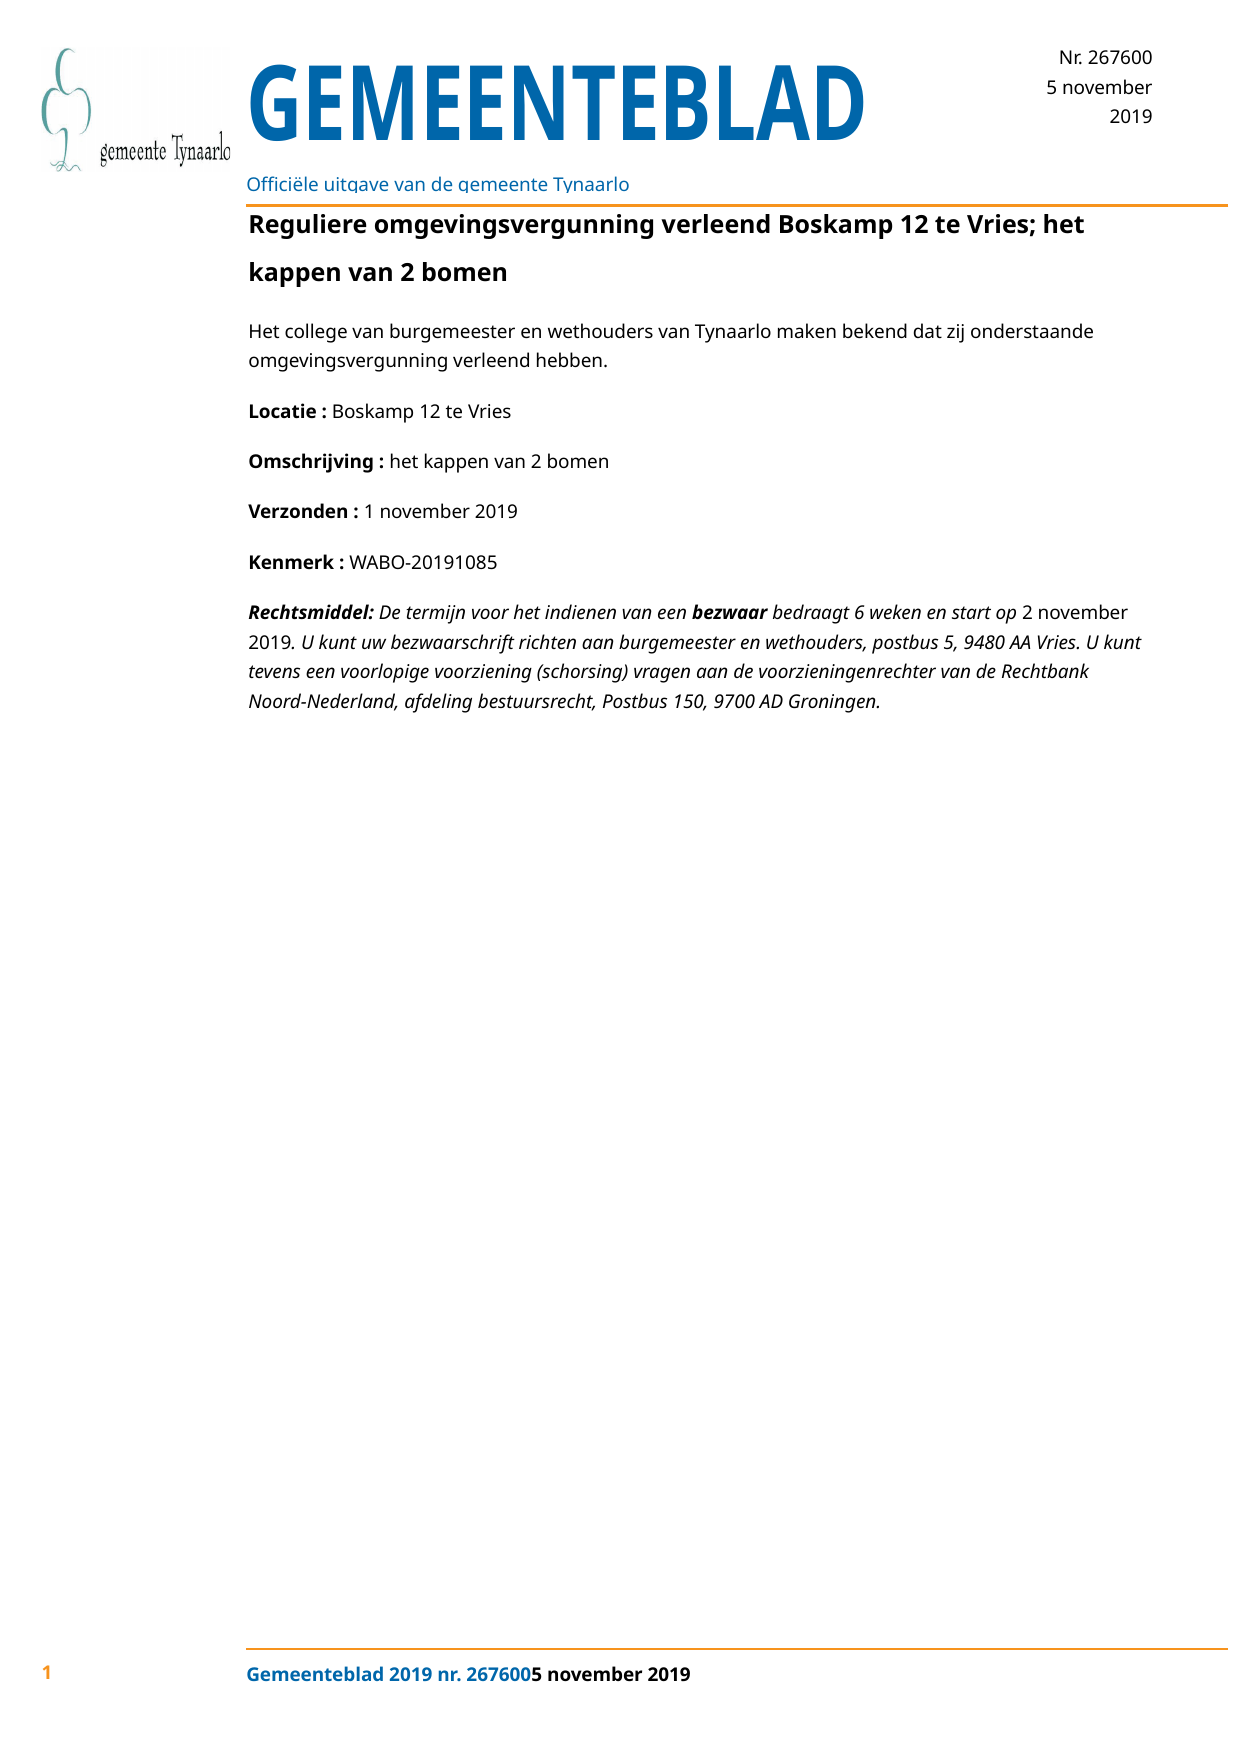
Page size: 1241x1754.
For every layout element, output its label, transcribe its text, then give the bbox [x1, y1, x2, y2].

picture [41, 47, 231, 172]
text Kenmerk : WABO-20191085 [248, 549, 1152, 575]
text Verzonden : 1 november 2019 [248, 499, 1152, 524]
text Locatie : Boskamp 12 te Vries [248, 398, 1152, 424]
text Reguliere omgevingsvergunning verleend Boskamp 12 te Vries; het kappen van 2 bomen [248, 207, 1152, 288]
text Omschrijving : het kappen van 2 bomen [248, 448, 1152, 474]
text Het college van burgemeester en wethouders van Tynaarlo maken bekend dat zij onderstaande omgevingsvergunning verleend hebben. [248, 318, 1152, 373]
text Rechtsmiddel: De termijn voor het indienen van een bezwaar bedraagt 6 weken en start op 2 november 2019. U kunt uw bezwaarschrift richten aan burgemeester en wethouders, postbus 5, 9480 AA Vries. U kunt tevens een voorlopige voorziening (schorsing) vragen aan de voorzieningenrechter van de Rechtbank Noord-Nederland, afdeling bestuursrecht, Postbus 150, 9700 AD Groningen. [248, 599, 1152, 714]
